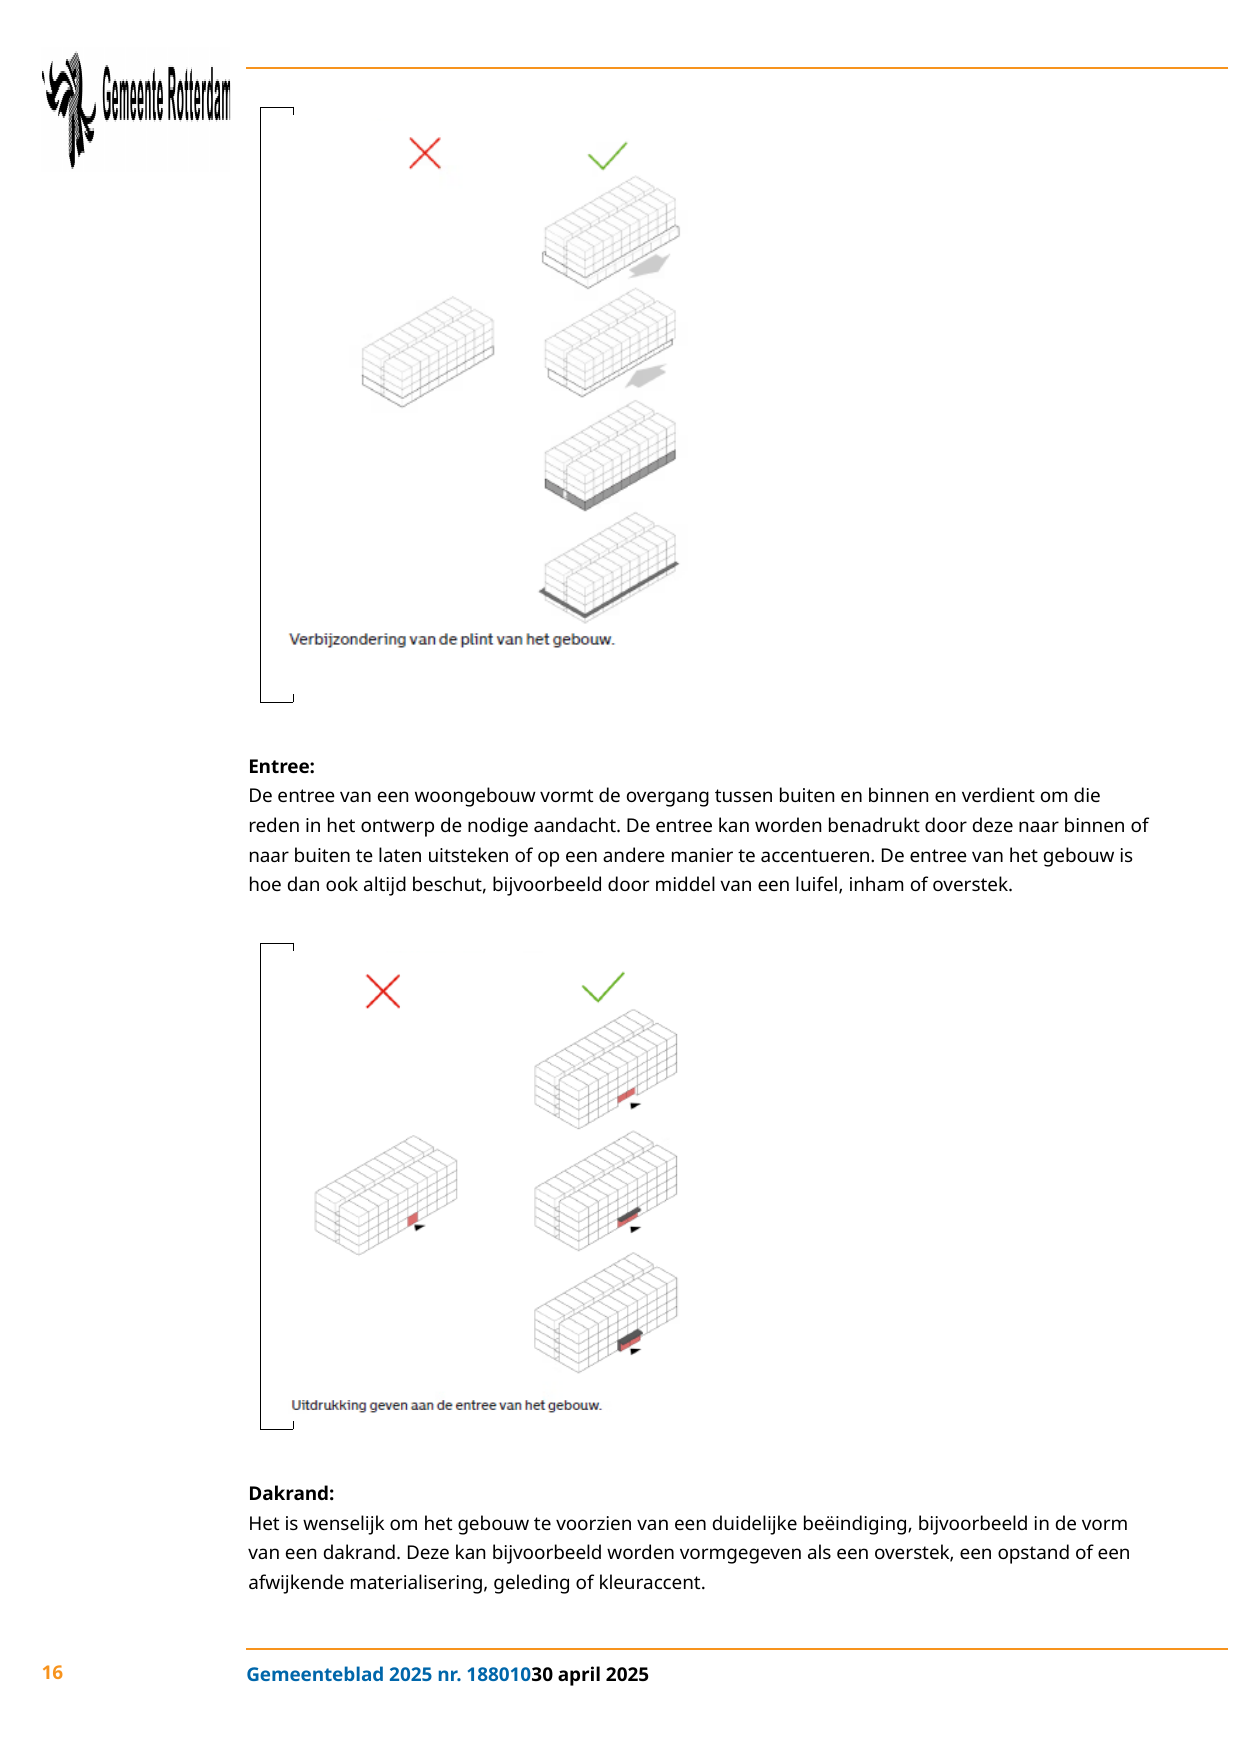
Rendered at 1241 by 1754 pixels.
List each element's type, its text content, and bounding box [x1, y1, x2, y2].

text Het is wenselijk om het gebouw te voorzien van een duidelijke beëindiging, bijvoorbeeld in de vorm van een dakrand. Deze kan bijvoorbeeld worden vormgegeven als een overstek, een opstand of een afwijkende materialisering, geleding of kleuraccent. [248, 1510, 1152, 1595]
picture [41, 47, 231, 172]
picture [268, 951, 742, 1421]
text De entree van een woongebouw vormt de overgang tussen buiten en binnen en verdient om die reden in het ontwerp de nodige aandacht. De entree kan worden benadrukt door deze naar binnen of naar buiten te laten uitsteken of op een andere manier te accentueren. De entree van het gebouw is hoe dan ook altijd beschut, bijvoorbeeld door middel van een luifel, inham of overstek. [248, 783, 1152, 897]
text Entree: [248, 753, 1152, 779]
picture [268, 115, 742, 694]
text Dakrand: [248, 1480, 1152, 1506]
